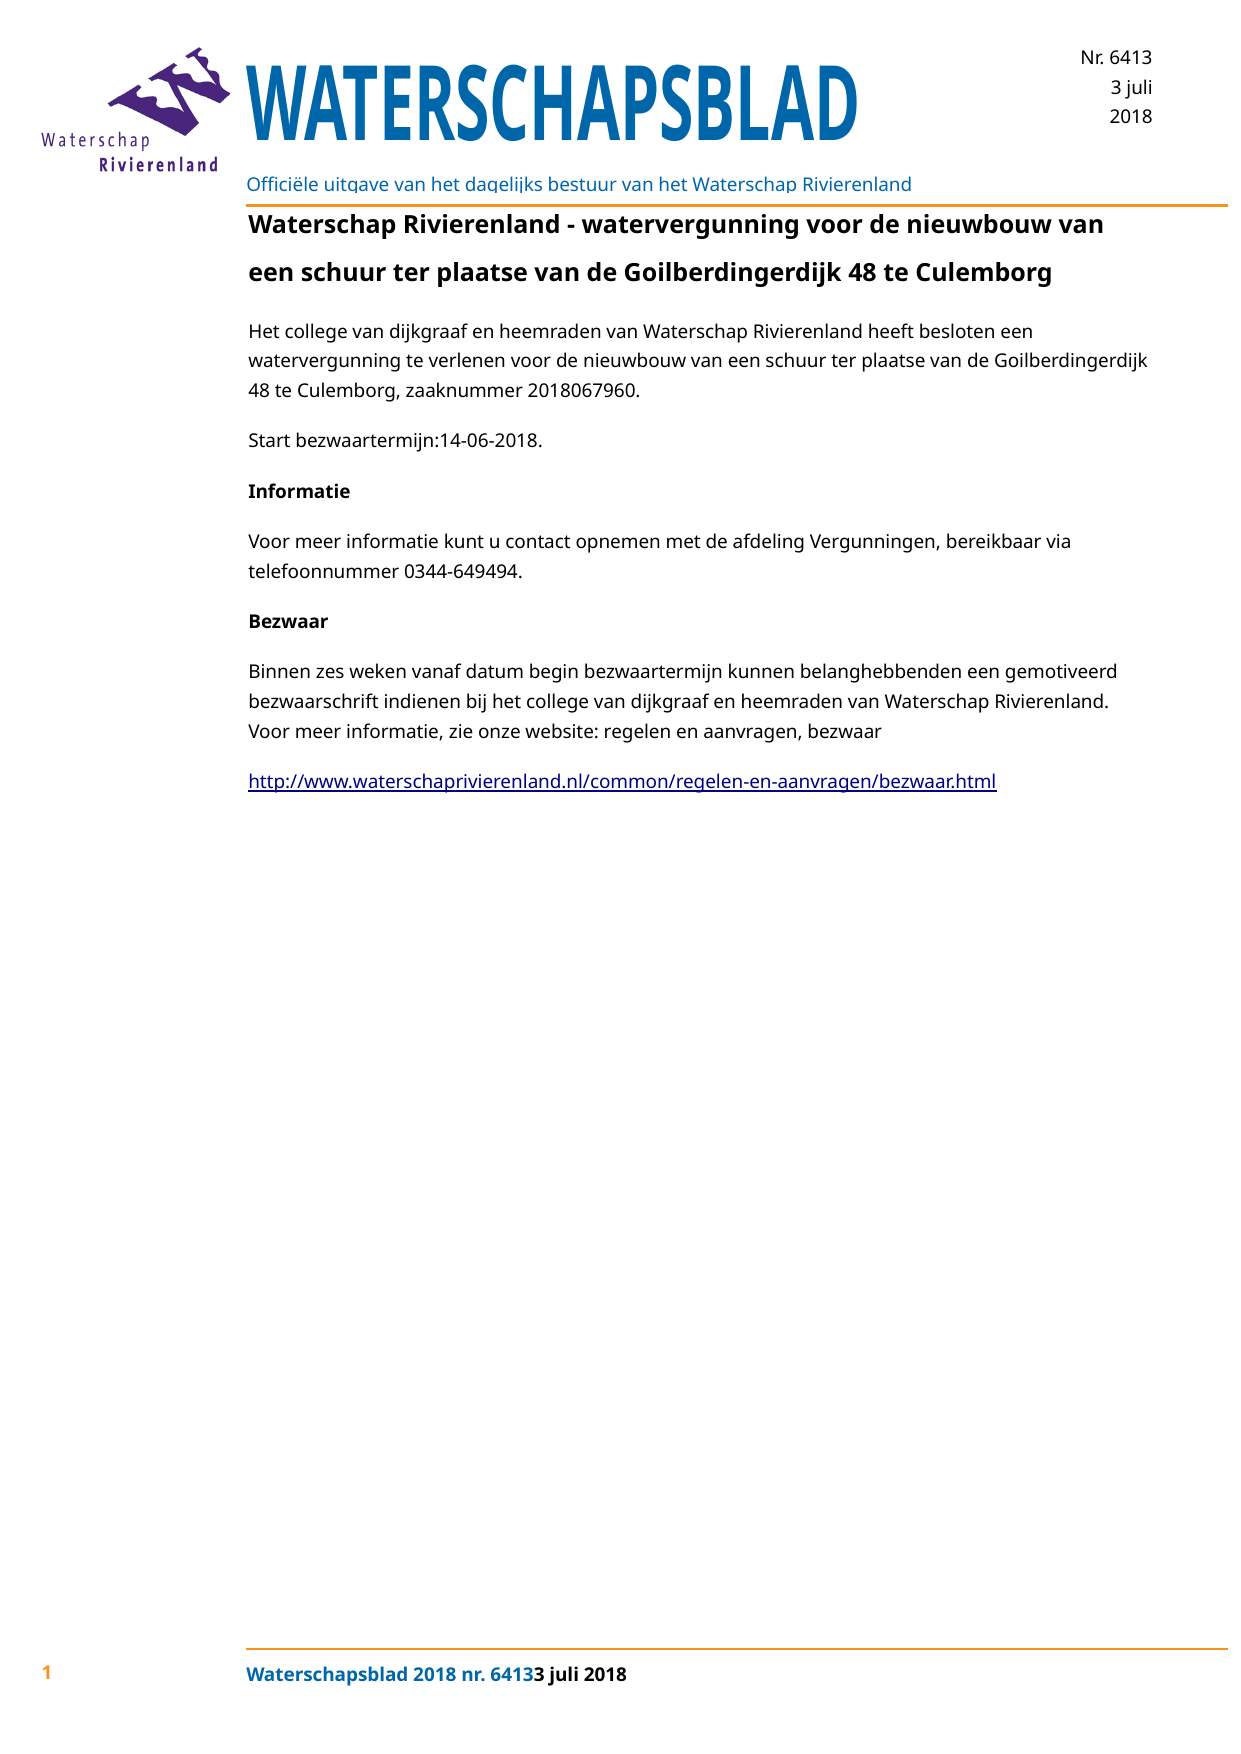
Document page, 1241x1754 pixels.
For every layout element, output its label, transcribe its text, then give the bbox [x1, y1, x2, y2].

picture [41, 47, 231, 172]
text Binnen zes weken vanaf datum begin bezwaartermijn kunnen belanghebbenden een gemotiveerd bezwaarschrift indienen bij het college van dijkgraaf en heemraden van Waterschap Rivierenland. Voor meer informatie, zie onze website: regelen en aanvragen, bezwaar [248, 659, 1152, 744]
text Start bezwaartermijn:14-06-2018. [248, 427, 1152, 453]
text Voor meer informatie kunt u contact opnemen met de afdeling Vergunningen, bereikbaar via telefoonnummer 0344-649494. [248, 528, 1152, 584]
text Bezwaar [248, 608, 1152, 634]
text Waterschap Rivierenland - watervergunning voor de nieuwbouw van een schuur ter plaatse van de Goilberdingerdijk 48 te Culemborg [248, 207, 1152, 288]
text http://www.waterschaprivierenland.nl/common/regelen-en-aanvragen/bezwaar.html [248, 768, 1152, 794]
text Het college van dijkgraaf en heemraden van Waterschap Rivierenland heeft besloten een watervergunning te verlenen voor de nieuwbouw van een schuur ter plaatse van de Goilberdingerdijk 48 te Culemborg, zaaknummer 2018067960. [248, 318, 1152, 403]
text Informatie [248, 478, 1152, 504]
